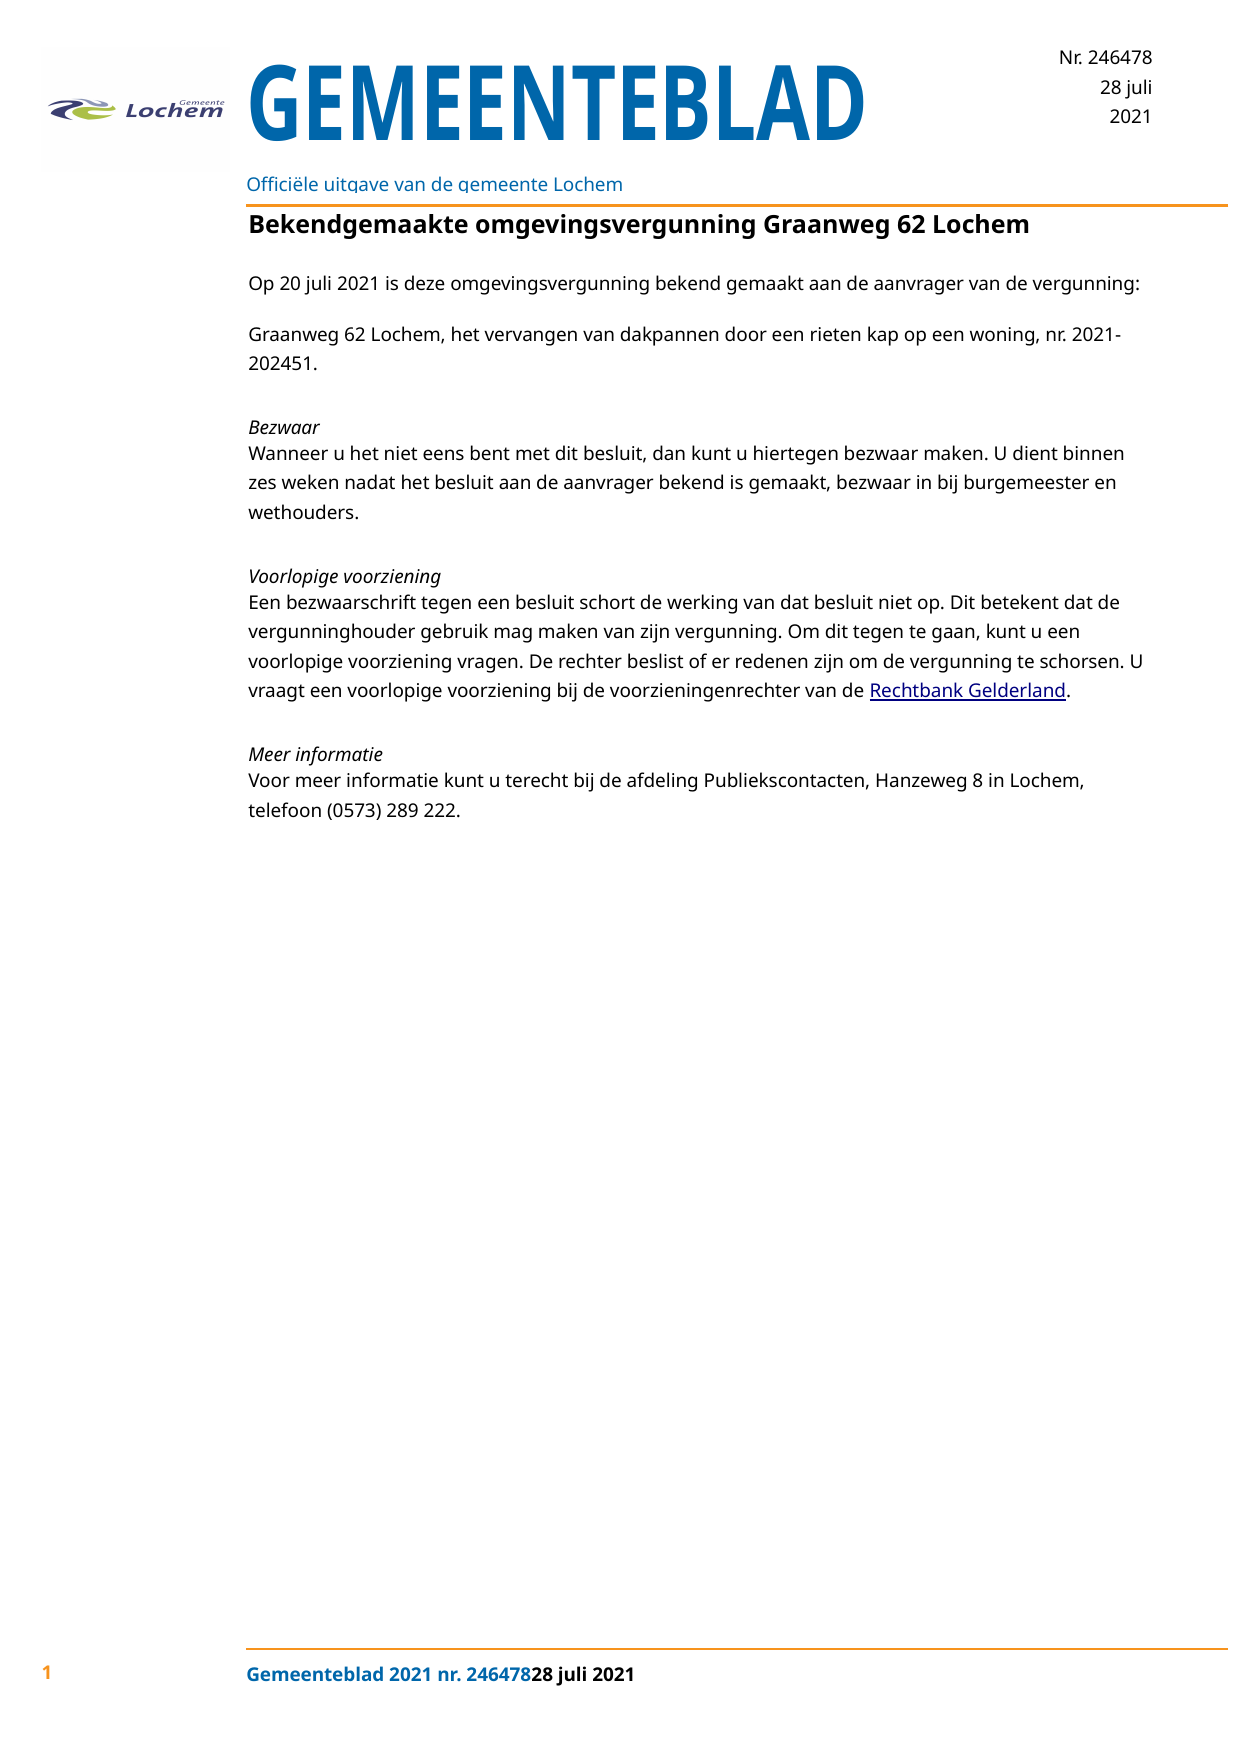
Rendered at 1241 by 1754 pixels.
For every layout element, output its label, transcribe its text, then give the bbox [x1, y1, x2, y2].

text Een bezwaarschrift tegen een besluit schort de werking van dat besluit niet op. Dit betekent dat de vergunninghouder gebruik mag maken van zijn vergunning. Om dit tegen te gaan, kunt u een voorlopige voorziening vragen. De rechter beslist of er redenen zijn om de vergunning te schorsen. U vraagt een voorlopige voorziening bij de voorzieningenrechter van de Rechtbank Gelderland. [248, 589, 1152, 703]
picture [41, 47, 231, 172]
text Voorlopige voorziening [248, 563, 1152, 589]
text Meer informatie [248, 742, 1152, 767]
text Bezwaar [248, 414, 1152, 440]
text Wanneer u het niet eens bent met dit besluit, dan kunt u hiertegen bezwaar maken. U dient binnen zes weken nadat het besluit aan de aanvrager bekend is gemaakt, bezwaar in bij burgemeester en wethouders. [248, 440, 1152, 525]
text Bekendgemaakte omgevingsvergunning Graanweg 62 Lochem [248, 207, 1152, 241]
text Voor meer informatie kunt u terecht bij de afdeling Publiekscontacten, Hanzeweg 8 in Lochem, telefoon (0573) 289 222. [248, 767, 1152, 823]
text Graanweg 62 Lochem, het vervangen van dakpannen door een rieten kap op een woning, nr. 2021-202451. [248, 321, 1152, 376]
text Op 20 juli 2021 is deze omgevingsvergunning bekend gemaakt aan de aanvrager van de vergunning: [248, 270, 1152, 296]
